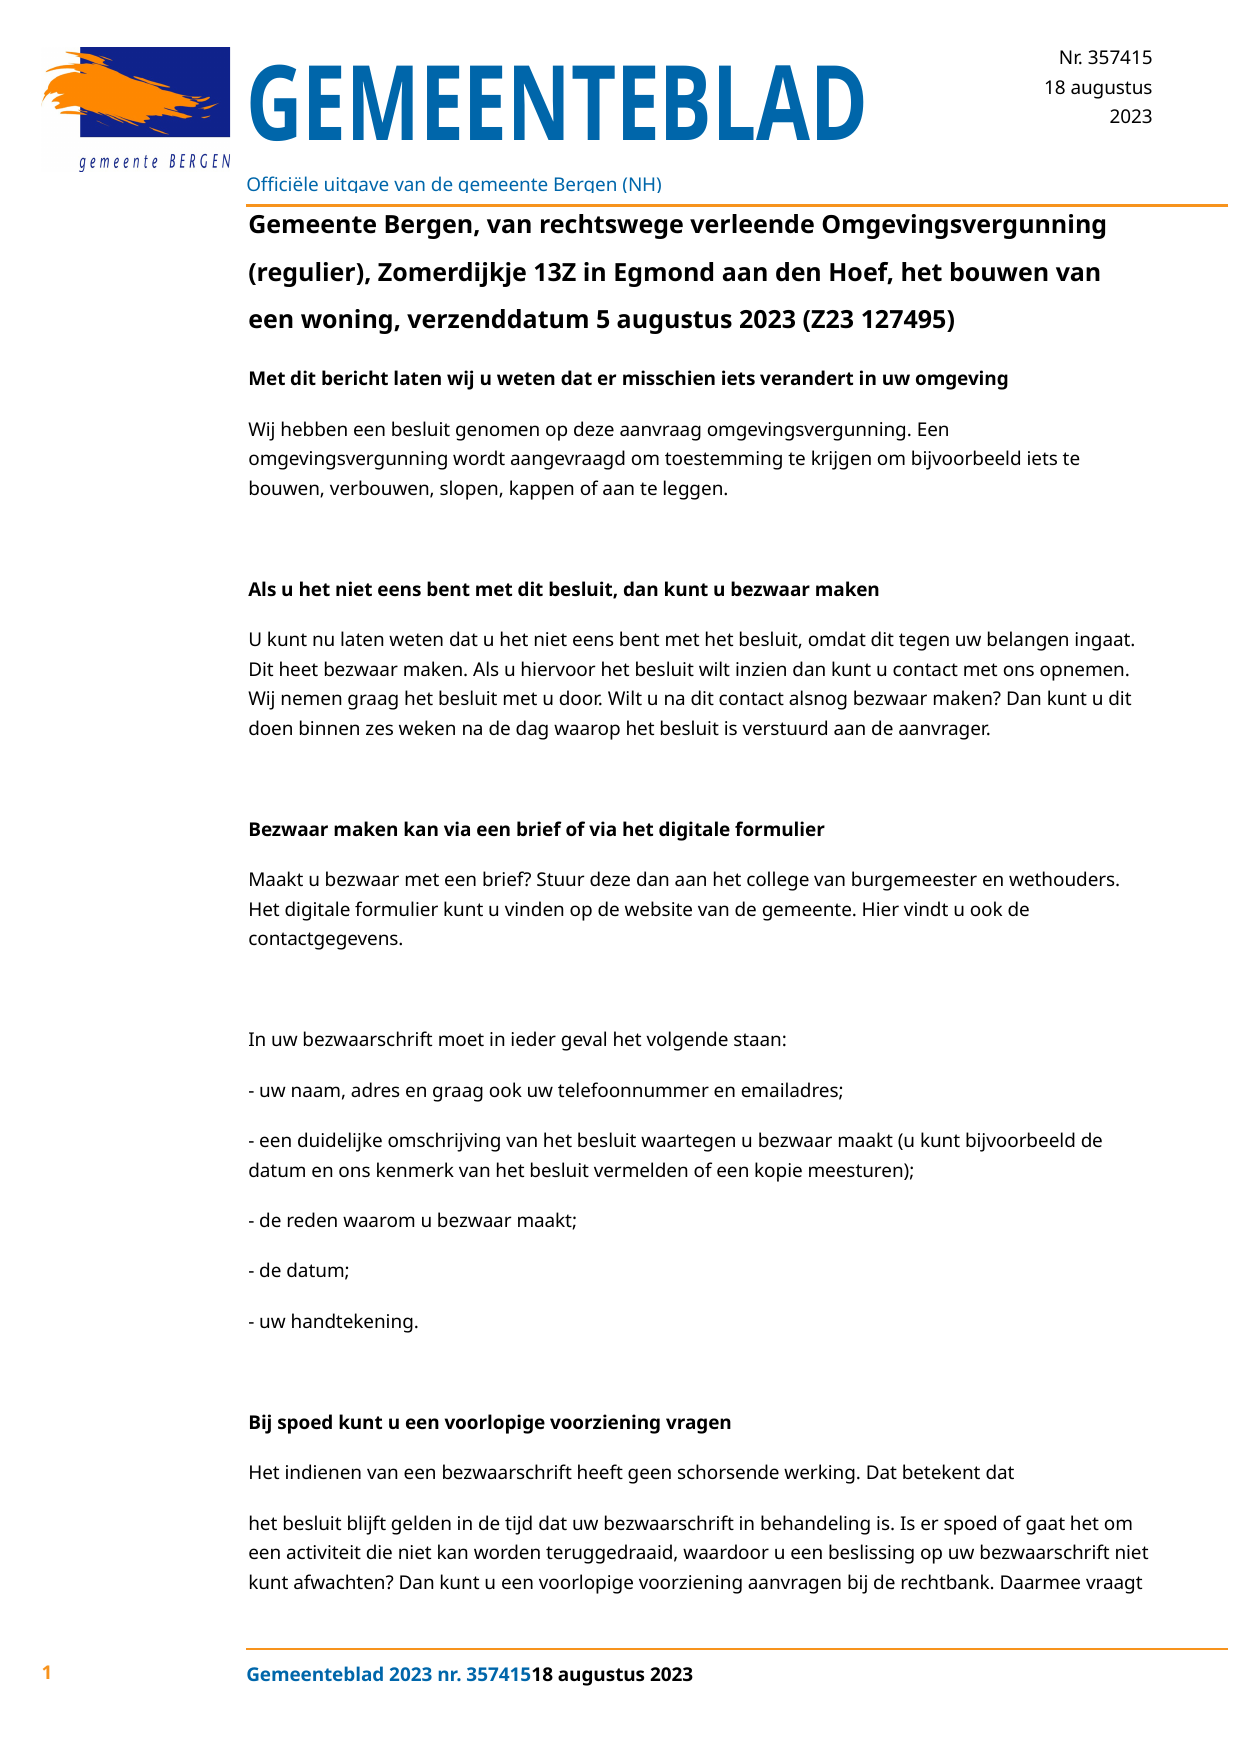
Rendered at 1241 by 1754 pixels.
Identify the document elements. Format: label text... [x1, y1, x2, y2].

text - de datum; [248, 1258, 1152, 1283]
text Bij spoed kunt u een voorlopige voorziening vragen [248, 1409, 1152, 1434]
text Gemeente Bergen, van rechtswege verleende Omgevingsvergunning (regulier), Zomerdijkje 13Z in Egmond aan den Hoef, het bouwen van een woning, verzenddatum 5 augustus 2023 (Z23 127495) [248, 207, 1152, 336]
text Bezwaar maken kan via een brief of via het digitale formulier [248, 816, 1152, 842]
text U kunt nu laten weten dat u het niet eens bent met het besluit, omdat dit tegen uw belangen ingaat. Dit heet bezwaar maken. Als u hiervoor het besluit wilt inzien dan kunt u contact met ons opnemen. Wij nemen graag het besluit met u door. Wilt u na dit contact alsnog bezwaar maken? Dan kunt u dit doen binnen zes weken na de dag waarop het besluit is verstuurd aan de aanvrager. [248, 626, 1152, 741]
text het besluit blijft gelden in de tijd dat uw bezwaarschrift in behandeling is. Is er spoed of gaat het om een activiteit die niet kan worden teruggedraaid, waardoor u een beslissing op uw bezwaarschrift niet kunt afwachten? Dan kunt u een voorlopige voorziening aanvragen bij de rechtbank. Daarmee vraagt [248, 1510, 1152, 1594]
text Met dit bericht laten wij u weten dat er misschien iets verandert in uw omgeving [248, 366, 1152, 391]
text Maakt u bezwaar met een brief? Stuur deze dan aan het college van burgemeester en wethouders. Het digitale formulier kunt u vinden op de website van de gemeente. Hier vindt u ook de contactgegevens. [248, 866, 1152, 951]
text - uw naam, adres en graag ook uw telefoonnummer en emailadres; [248, 1077, 1152, 1102]
text Als u het niet eens bent met dit besluit, dan kunt u bezwaar maken [248, 576, 1152, 602]
text In uw bezwaarschrift moet in ieder geval het volgende staan: [248, 1026, 1152, 1052]
text - uw handtekening. [248, 1308, 1152, 1334]
text Wij hebben een besluit genomen op deze aanvraag omgevingsvergunning. Een omgevingsvergunning wordt aangevraagd om toestemming te krijgen om bijvoorbeeld iets te bouwen, verbouwen, slopen, kappen of aan te leggen. [248, 416, 1152, 501]
text - een duidelijke omschrijving van het besluit waartegen u bezwaar maakt (u kunt bijvoorbeeld de datum en ons kenmerk van het besluit vermelden of een kopie meesturen); [248, 1127, 1152, 1182]
text Het indienen van een bezwaarschrift heeft geen schorsende werking. Dat betekent dat [248, 1459, 1152, 1485]
text - de reden waarom u bezwaar maakt; [248, 1207, 1152, 1233]
picture [41, 47, 231, 172]
